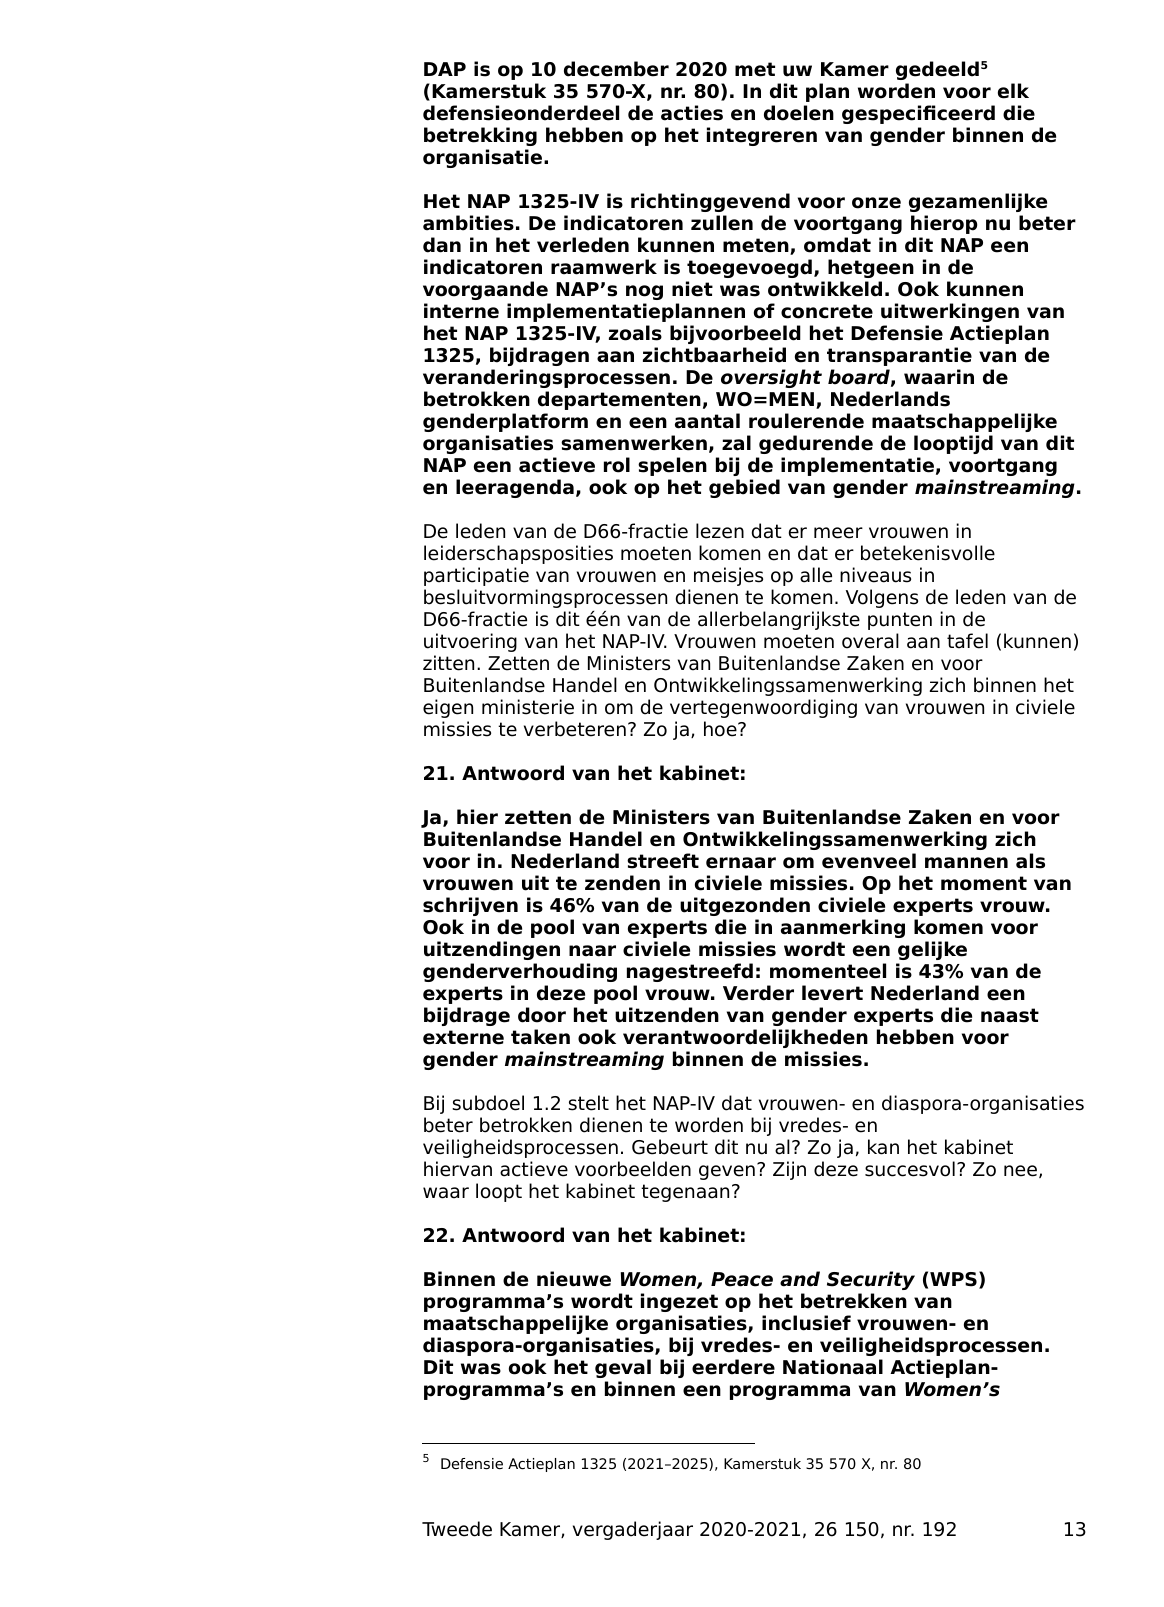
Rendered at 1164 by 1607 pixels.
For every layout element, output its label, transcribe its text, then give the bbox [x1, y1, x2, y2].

text Ja, hier zetten de Ministers van Buitenlandse Zaken en voor Buitenlandse Handel en Ontwikkelingssamenwerking zich voor in. Nederland streeft ernaar om evenveel mannen als vrouwen uit te zenden in civiele missies. Op het moment van schrijven is 46% van de uitgezonden civiele experts vrouw. Ook in de pool van experts die in aanmerking komen voor uitzendingen naar civiele missies wordt een gelijke genderverhouding nagestreefd: momenteel is 43% van de experts in deze pool vrouw. Verder levert Nederland een bijdrage door het uitzenden van gender experts die naast externe taken ook verantwoordelijkheden hebben voor gender mainstreaming binnen de missies. [422, 807, 1087, 1071]
text Bij subdoel 1.2 stelt het NAP-IV dat vrouwen- en diaspora-organisaties beter betrokken dienen te worden bij vredes- en veiligheidsprocessen. Gebeurt dit nu al? Zo ja, kan het kabinet hiervan actieve voorbeelden geven? Zijn deze succesvol? Zo nee, waar loopt het kabinet tegenaan? [422, 1093, 1087, 1203]
text Het NAP 1325-IV is richtinggevend voor onze gezamenlijke ambities. De indicatoren zullen de voortgang hierop nu beter dan in het verleden kunnen meten, omdat in dit NAP een indicatoren raamwerk is toegevoegd, hetgeen in de voorgaande NAP’s nog niet was ontwikkeld. Ook kunnen interne implementatieplannen of concrete uitwerkingen van het NAP 1325-IV, zoals bijvoorbeeld het Defensie Actieplan 1325, bijdragen aan zichtbaarheid en transparantie van de veranderingsprocessen. De oversight board, waarin de betrokken departementen, WO=MEN, Nederlands genderplatform en een aantal roulerende maatschappelijke organisaties samenwerken, zal gedurende de looptijd van dit NAP een actieve rol spelen bij de implementatie, voortgang en leeragenda, ook op het gebied van gender mainstreaming. [422, 191, 1087, 499]
text Binnen de nieuwe Women, Peace and Security (WPS) programma’s wordt ingezet op het betrekken van maatschappelijke organisaties, inclusief vrouwen- en diaspora-organisaties, bij vredes- en veiligheidsprocessen. Dit was ook het geval bij eerdere Nationaal Actieplan-programma’s en binnen een programma van Women’s [422, 1269, 1087, 1401]
text De leden van de D66-fractie lezen dat er meer vrouwen in leiderschapsposities moeten komen en dat er betekenisvolle participatie van vrouwen en meisjes op alle niveaus in besluitvormingsprocessen dienen te komen. Volgens de leden van de D66-fractie is dit één van de allerbelangrijkste punten in de uitvoering van het NAP-IV. Vrouwen moeten overal aan tafel (kunnen) zitten. Zetten de Ministers van Buitenlandse Zaken en voor Buitenlandse Handel en Ontwikkelingssamenwerking zich binnen het eigen ministerie in om de vertegenwoordiging van vrouwen in civiele missies te verbeteren? Zo ja, hoe? [422, 521, 1087, 741]
text Defensie Actieplan 1325 (2021–2025), Kamerstuk 35 570 X, nr. 80 [422, 1452, 1087, 1474]
subtitle 21. Antwoord van het kabinet: [422, 763, 1087, 785]
text DAP is op 10 december 2020 met uw Kamer gedeeld (Kamerstuk 35 570-X, nr. 80). In dit plan worden voor elk defensieonderdeel de acties en doelen gespecificeerd die betrekking hebben op het integreren van gender binnen de organisatie. [422, 59, 1087, 169]
subtitle 22. Antwoord van het kabinet: [422, 1225, 1087, 1247]
